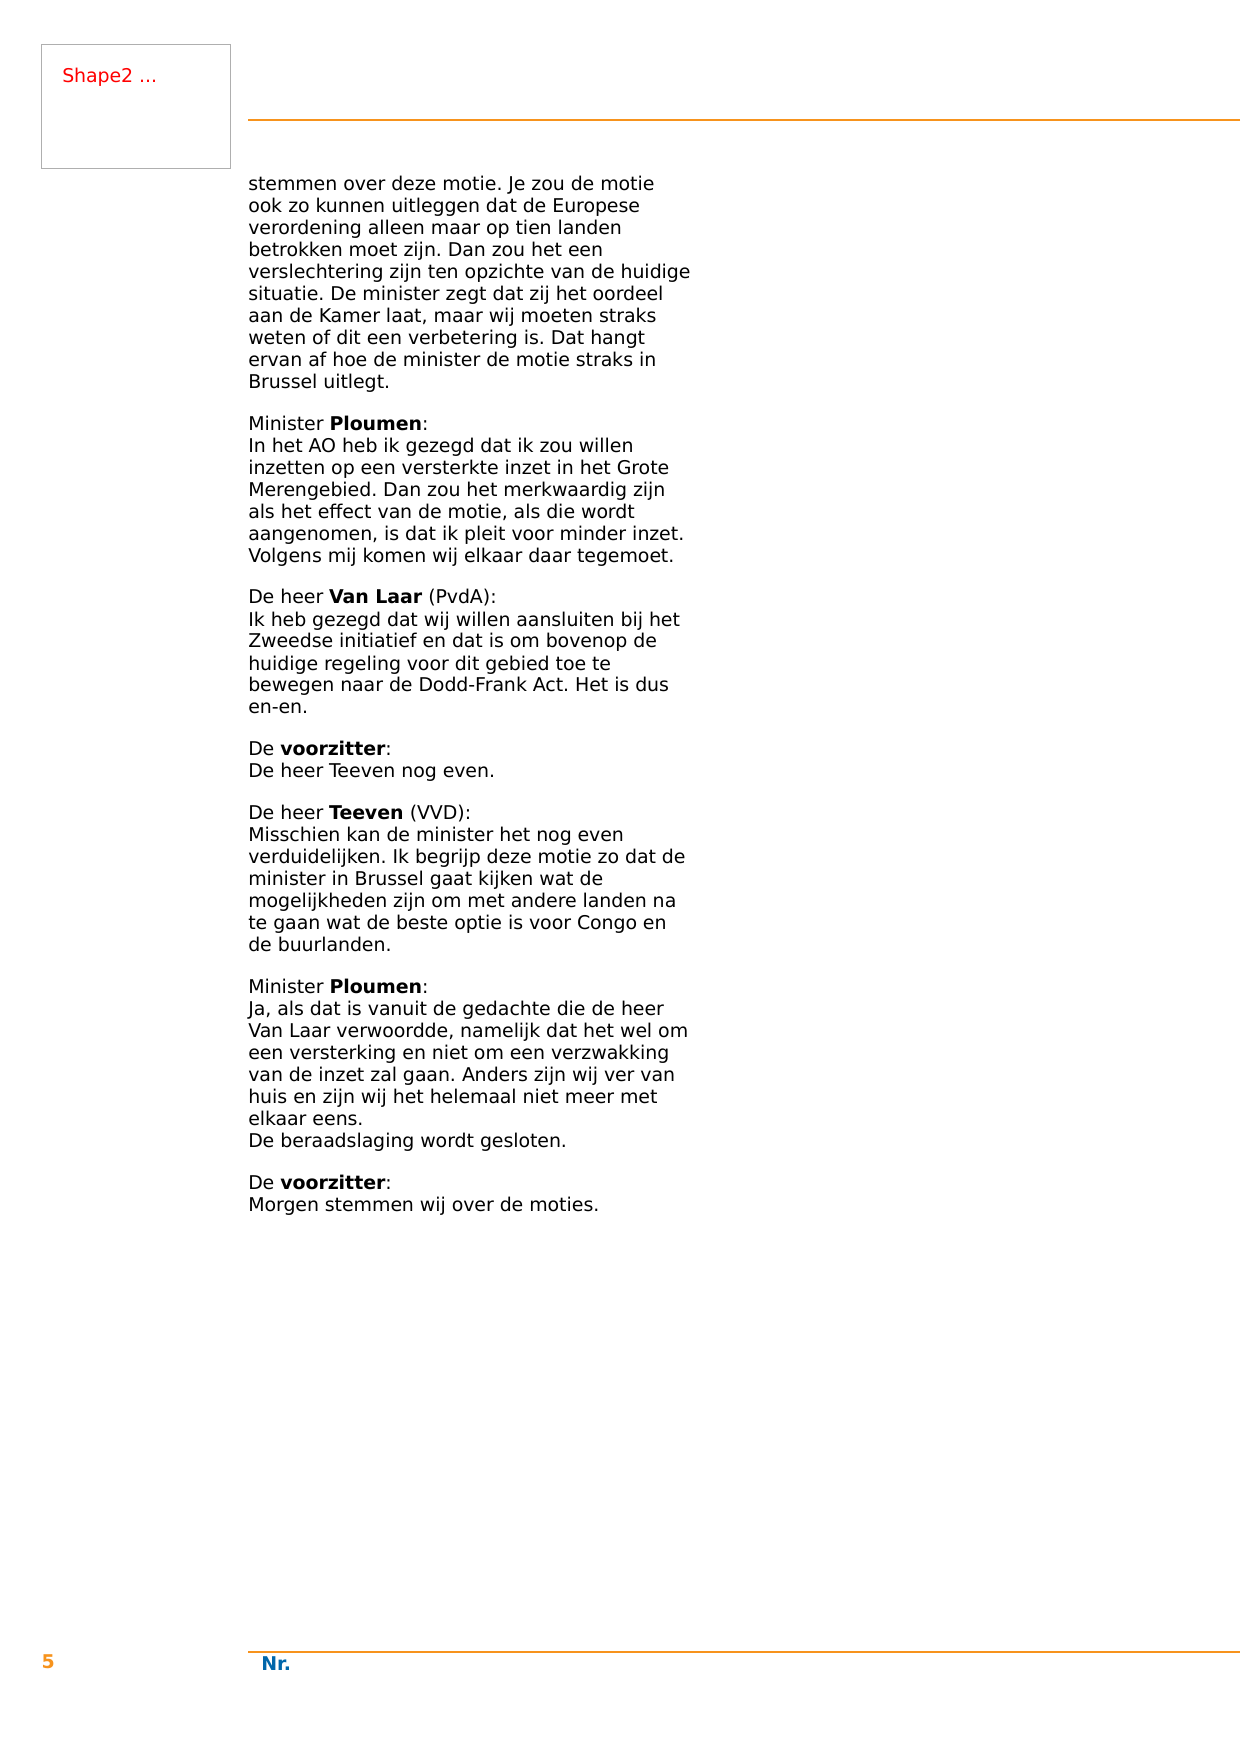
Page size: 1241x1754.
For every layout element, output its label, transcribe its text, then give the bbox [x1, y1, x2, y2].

text Ja, als dat is vanuit de gedachte die de heer Van Laar verwoordde, namelijk dat het wel om een versterking en niet om een verzwakking van de inzet zal gaan. Anders zijn wij ver van huis en zijn wij het helemaal niet meer met elkaar eens. [248, 998, 691, 1130]
text Misschien kan de minister het nog even verduidelijken. Ik begrijp deze motie zo dat de minister in Brussel gaat kijken wat de mogelijkheden zijn om met andere landen na te gaan wat de beste optie is voor Congo en de buurlanden. [248, 824, 691, 956]
text In het AO heb ik gezegd dat ik zou willen inzetten op een versterkte inzet in het Grote Merengebied. Dan zou het merkwaardig zijn als het effect van de motie, als die wordt aangenomen, is dat ik pleit voor minder inzet. Volgens mij komen wij elkaar daar tegemoet. [248, 434, 691, 566]
text stemmen over deze motie. Je zou de motie ook zo kunnen uitleggen dat de Europese verordening alleen maar op tien landen betrokken moet zijn. Dan zou het een verslechtering zijn ten opzichte van de huidige situatie. De minister zegt dat zij het oordeel aan de Kamer laat, maar wij moeten straks weten of dit een verbetering is. Dat hangt ervan af hoe de minister de motie straks in Brussel uitlegt. [248, 173, 691, 393]
text Morgen stemmen wij over de moties. [248, 1194, 691, 1216]
text De heer Teeven (VVD): [248, 802, 691, 824]
text De heer Van Laar (PvdA): [248, 586, 691, 608]
text De heer Teeven nog even. [248, 760, 691, 782]
text Ik heb gezegd dat wij willen aansluiten bij het Zweedse initiatief en dat is om bovenop de huidige regeling voor dit gebied toe te bewegen naar de Dodd-Frank Act. Het is dus en-en. [248, 608, 691, 718]
text De voorzitter: [248, 738, 691, 760]
text De beraadslaging wordt gesloten. [248, 1130, 691, 1152]
text De voorzitter: [248, 1172, 691, 1194]
text Minister Ploumen: [248, 413, 691, 434]
text Minister Ploumen: [248, 976, 691, 998]
